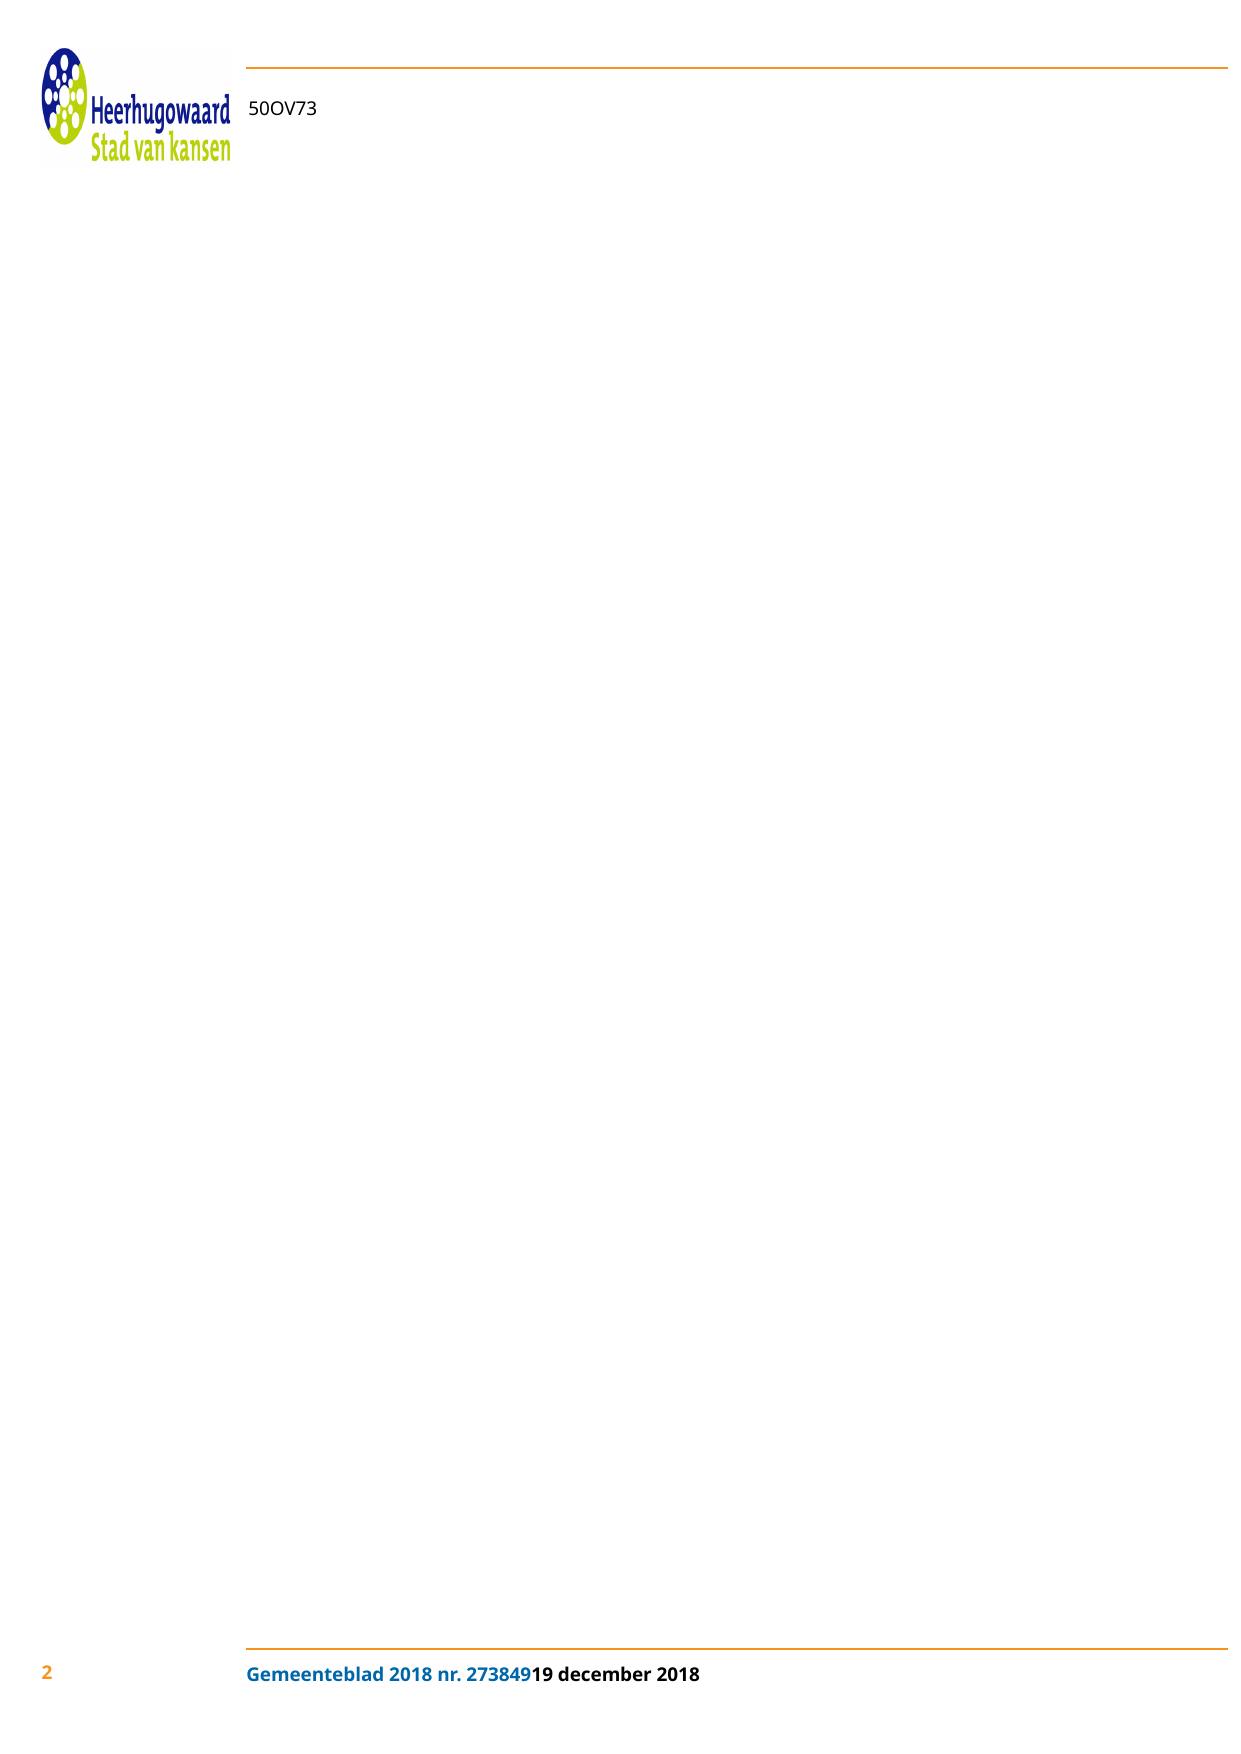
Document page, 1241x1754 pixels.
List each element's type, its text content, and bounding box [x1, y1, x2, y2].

picture [41, 47, 231, 172]
text 50OV73 [248, 95, 1152, 121]
